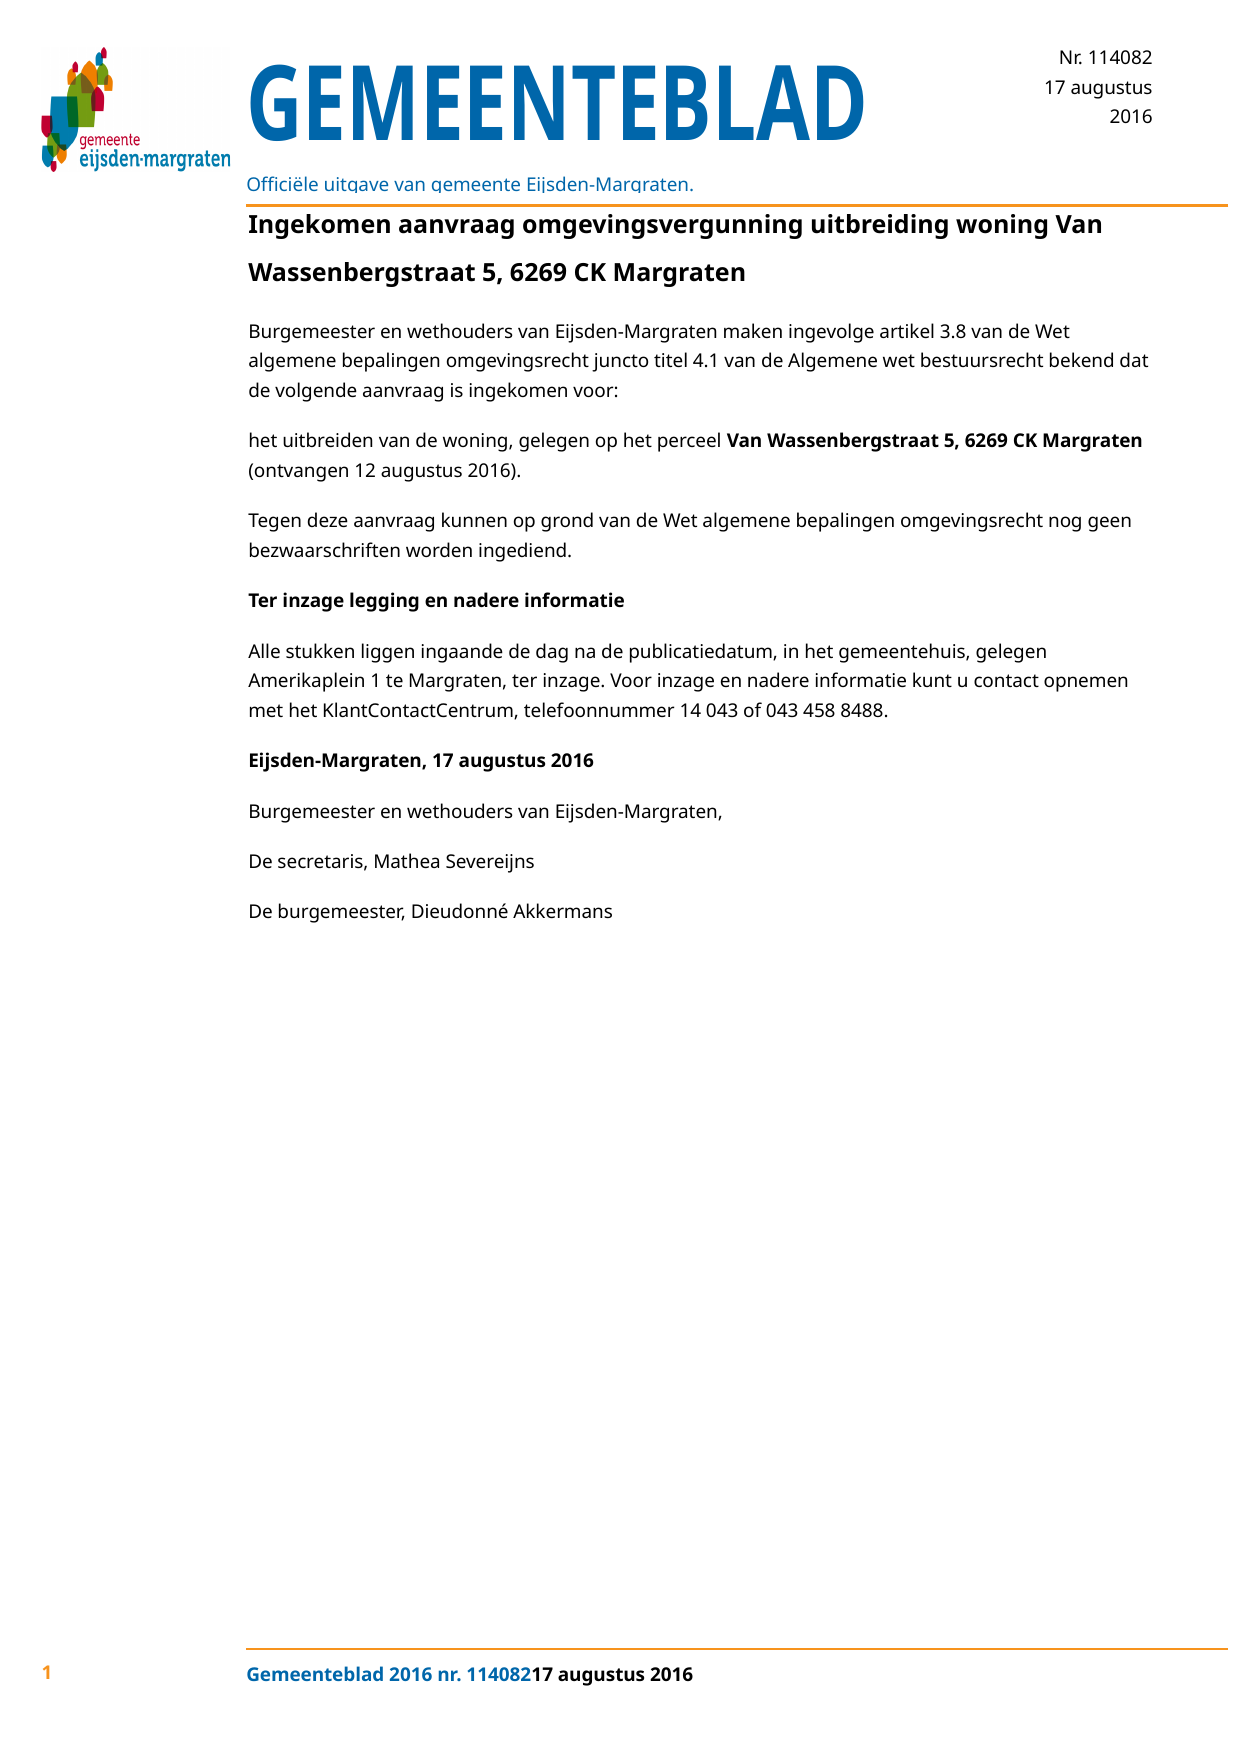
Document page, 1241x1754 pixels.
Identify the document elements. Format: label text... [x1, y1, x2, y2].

text De burgemeester, Dieudonné Akkermans [248, 899, 1152, 924]
text Ingekomen aanvraag omgevingsvergunning uitbreiding woning Van Wassenbergstraat 5, 6269 CK Margraten [248, 207, 1152, 288]
text het uitbreiden van de woning, gelegen op het perceel Van Wassenbergstraat 5, 6269 CK Margraten (ontvangen 12 augustus 2016). [248, 427, 1152, 483]
text Burgemeester en wethouders van Eijsden-Margraten, [248, 798, 1152, 824]
text Ter inzage legging en nadere informatie [248, 587, 1152, 613]
text Eijsden-Margraten, 17 augustus 2016 [248, 747, 1152, 773]
picture [41, 47, 231, 172]
text Burgemeester en wethouders van Eijsden-Margraten maken ingevolge artikel 3.8 van de Wet algemene bepalingen omgevingsrecht juncto titel 4.1 van de Algemene wet bestuursrecht bekend dat de volgende aanvraag is ingekomen voor: [248, 318, 1152, 403]
text De secretaris, Mathea Severeijns [248, 848, 1152, 874]
text Alle stukken liggen ingaande de dag na de publicatiedatum, in het gemeentehuis, gelegen Amerikaplein 1 te Margraten, ter inzage. Voor inzage en nadere informatie kunt u contact opnemen met het KlantContactCentrum, telefoonnummer 14 043 of 043 458 8488. [248, 638, 1152, 723]
text Tegen deze aanvraag kunnen op grond van de Wet algemene bepalingen omgevingsrecht nog geen bezwaarschriften worden ingediend. [248, 507, 1152, 563]
